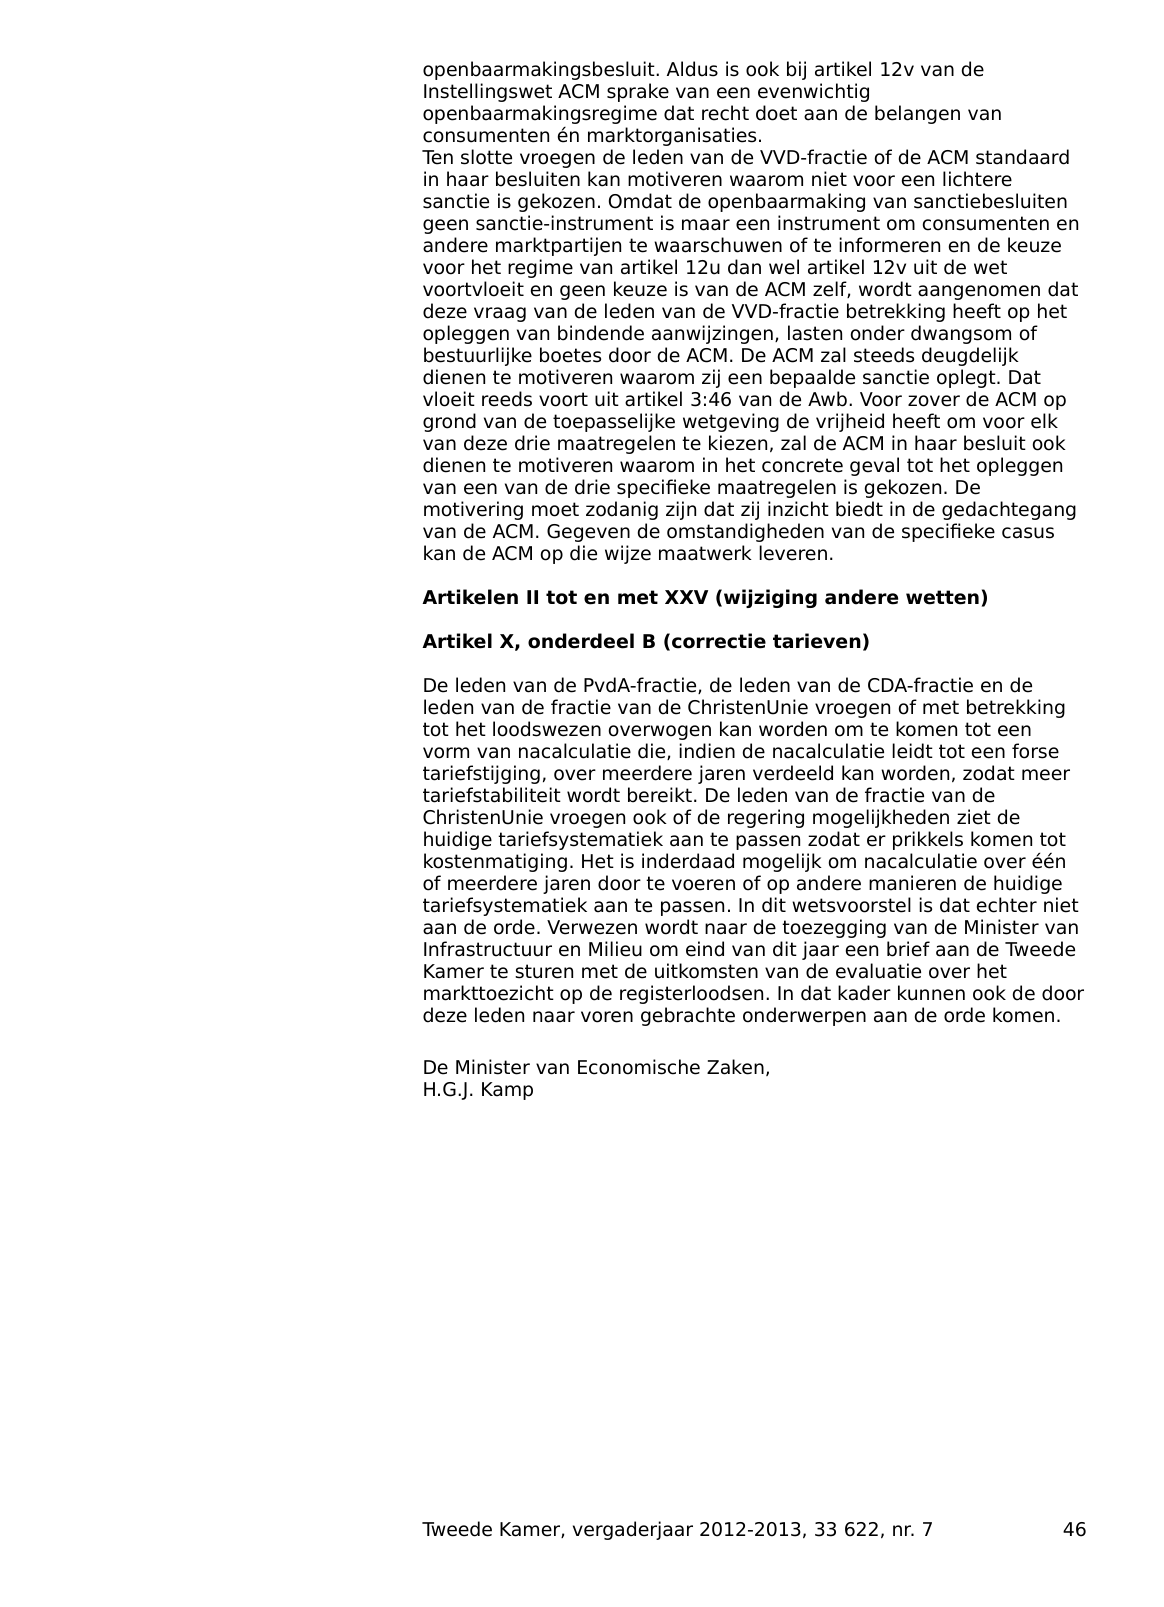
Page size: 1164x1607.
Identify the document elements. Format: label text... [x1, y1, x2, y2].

subtitle Artikel X, onderdeel B (correctie tarieven) [422, 631, 1087, 653]
text De leden van de PvdA-fractie, de leden van de CDA-fractie en de leden van de fractie van de ChristenUnie vroegen of met betrekking tot het loodswezen overwogen kan worden om te komen tot een vorm van nacalculatie die, indien de nacalculatie leidt tot een forse tariefstijging, over meerdere jaren verdeeld kan worden, zodat meer tariefstabiliteit wordt bereikt. De leden van de fractie van de ChristenUnie vroegen ook of de regering mogelijkheden ziet de huidige tariefsystematiek aan te passen zodat er prikkels komen tot kostenmatiging. Het is inderdaad mogelijk om nacalculatie over één of meerdere jaren door te voeren of op andere manieren de huidige tariefsystematiek aan te passen. In dit wetsvoorstel is dat echter niet aan de orde. Verwezen wordt naar de toezegging van de Minister van Infrastructuur en Milieu om eind van dit jaar een brief aan de Tweede Kamer te sturen met de uitkomsten van de evaluatie over het markttoezicht op de registerloodsen. In dat kader kunnen ook de door deze leden naar voren gebrachte onderwerpen aan de orde komen. [422, 675, 1087, 1027]
subtitle Artikelen II tot en met XXV (wijziging andere wetten) [422, 587, 1087, 609]
text Ten slotte vroegen de leden van de VVD-fractie of de ACM standaard in haar besluiten kan motiveren waarom niet voor een lichtere sanctie is gekozen. Omdat de openbaarmaking van sanctiebesluiten geen sanctie-instrument is maar een instrument om consumenten en andere marktpartijen te waarschuwen of te informeren en de keuze voor het regime van artikel 12u dan wel artikel 12v uit de wet voortvloeit en geen keuze is van de ACM zelf, wordt aangenomen dat deze vraag van de leden van de VVD-fractie betrekking heeft op het opleggen van bindende aanwijzingen, lasten onder dwangsom of bestuurlijke boetes door de ACM. De ACM zal steeds deugdelijk dienen te motiveren waarom zij een bepaalde sanctie oplegt. Dat vloeit reeds voort uit artikel 3:46 van de Awb. Voor zover de ACM op grond van de toepasselijke wetgeving de vrijheid heeft om voor elk van deze drie maatregelen te kiezen, zal de ACM in haar besluit ook dienen te motiveren waarom in het concrete geval tot het opleggen van een van de drie specifieke maatregelen is gekozen. De motivering moet zodanig zijn dat zij inzicht biedt in de gedachtegang van de ACM. Gegeven de omstandigheden van de specifieke casus kan de ACM op die wijze maatwerk leveren. [422, 147, 1087, 564]
text De Minister van Economische Zaken, H.G.J. Kamp [422, 1057, 1087, 1101]
text openbaarmakingsbesluit. Aldus is ook bij artikel 12v van de Instellingswet ACM sprake van een evenwichtig openbaarmakingsregime dat recht doet aan de belangen van consumenten én marktorganisaties. [422, 59, 1087, 147]
